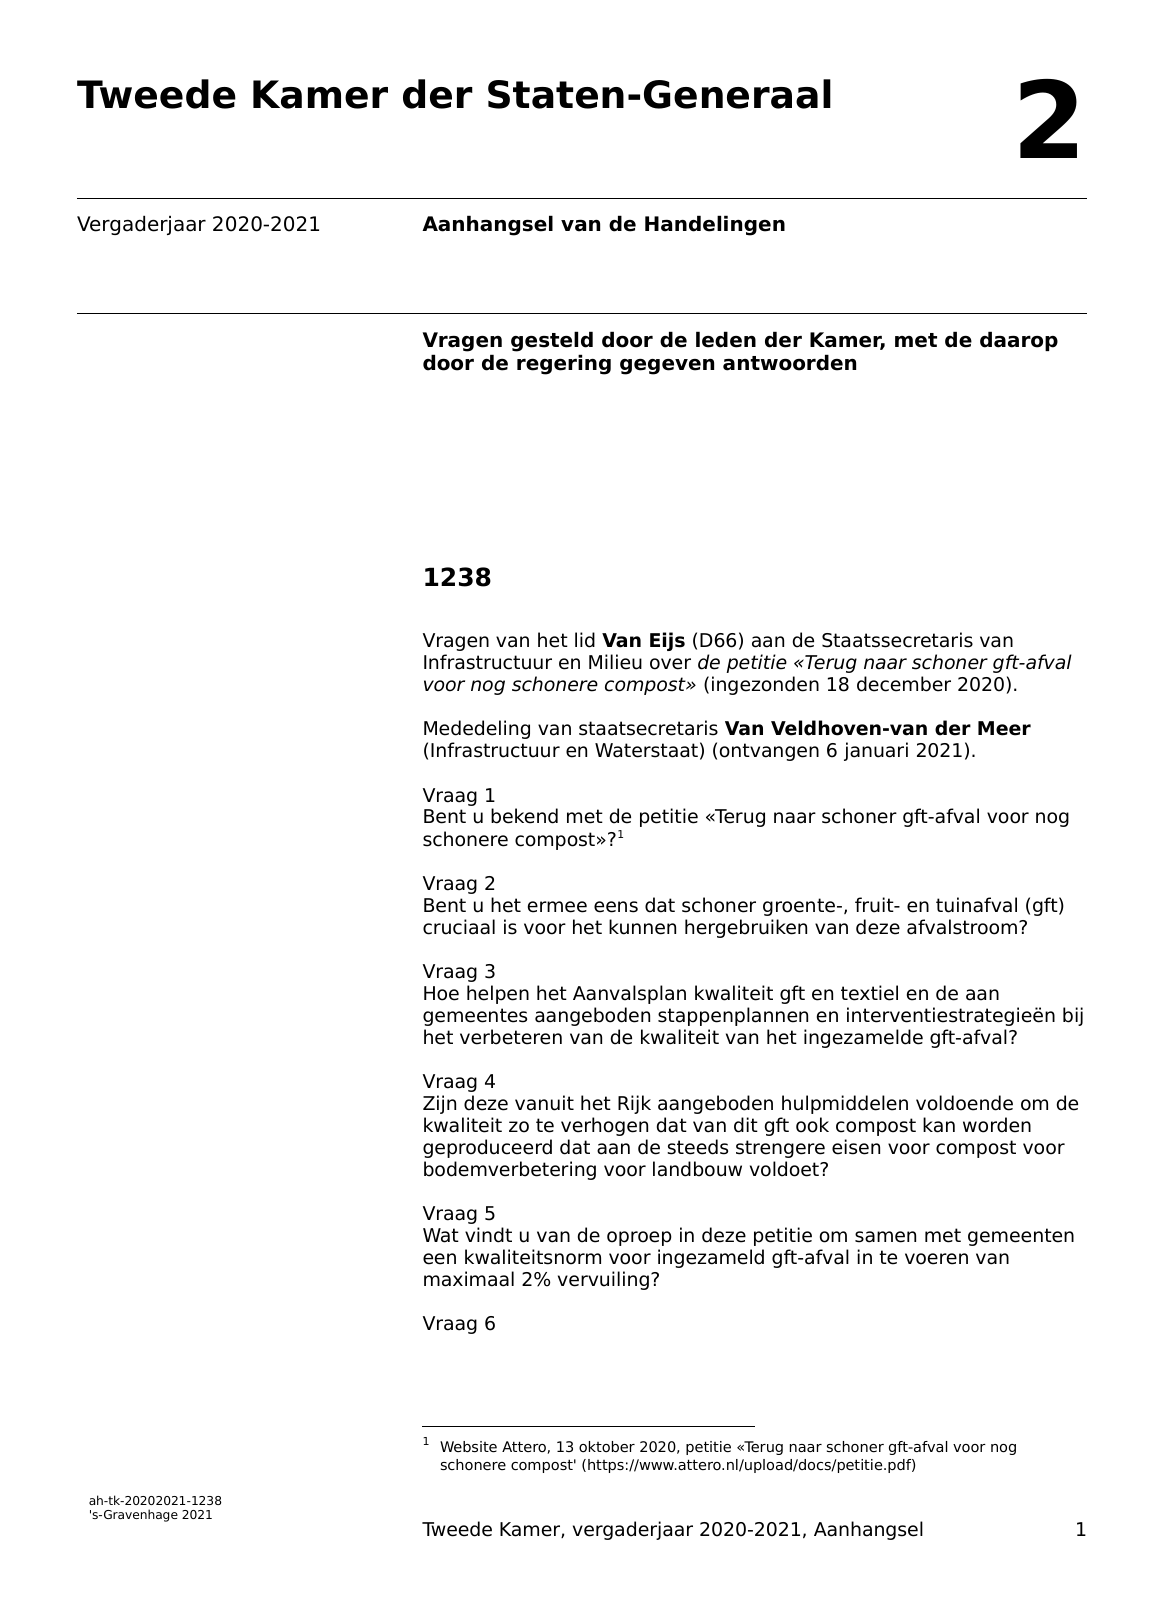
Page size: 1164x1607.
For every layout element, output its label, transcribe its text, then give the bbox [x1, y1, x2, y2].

text Zijn deze vanuit het Rijk aangeboden hulpmiddelen voldoende om de kwaliteit zo te verhogen dat van dit gft ook compost kan worden geproduceerd dat aan de steeds strengere eisen voor compost voor bodemverbetering voor landbouw voldoet? [422, 1093, 1087, 1181]
text Bent u het ermee eens dat schoner groen­te-, fruit- en tuin­af­val (gft) cruciaal is voor het kunnen hergebruiken van deze afvalstroom? [422, 894, 1087, 938]
table_cell Vragen gesteld door de leden der Kamer, met de daarop door de regering gegeven antwoorden [422, 314, 1087, 375]
text Vraag 6 [422, 1313, 1087, 1335]
text Vraag 3 [422, 961, 1087, 983]
text ah-tk-20202021-1238 [88, 1494, 323, 1508]
text 1238 [422, 563, 1087, 592]
table_cell [77, 314, 422, 375]
text Vraag 2 [422, 873, 1087, 894]
text Wat vindt u van de oproep in deze petitie om samen met gemeenten een kwaliteitsnorm voor ingezameld gft-afval in te voeren van maximaal 2% vervuiling? [422, 1225, 1087, 1291]
text Mededeling van staatsecretaris Van Veldhoven-van der Meer (Infrastructuur en Waterstaat) (ontvangen 6 januari 2021). [422, 718, 1087, 762]
text Bent u bekend met de petitie «Terug naar schoner gft-afval voor nog schonere compost»? [422, 806, 1087, 850]
text Vragen van het lid Van Eijs (D66) aan de Staatssecretaris van Infrastructuur en Milieu over de petitie «Terug naar schoner gft-afval voor nog schonere compost» (ingezonden 18 december 2020). [422, 630, 1087, 696]
text Website Attero, 13 oktober 2020, petitie «Terug naar schoner gft-afval voor nog schonere compost' (https://www.attero.nl/upload/docs/petitie.pdf) [422, 1435, 1087, 1474]
text Vraag 5 [422, 1203, 1087, 1225]
table_header 2 [886, 59, 1087, 198]
table_cell Vergaderjaar 2020-2021 [77, 199, 422, 313]
text Vraag 4 [422, 1071, 1087, 1093]
text 's-Gravenhage 2021 [88, 1508, 323, 1522]
text Vraag 1 [422, 784, 1087, 806]
text Hoe helpen het Aanvalsplan kwaliteit gft en textiel en de aan gemeentes aangeboden stappenplannen en interventiestrategieën bij het verbeteren van de kwaliteit van het ingezamelde gft-afval? [422, 983, 1087, 1049]
table_header Tweede Kamer der Staten-Generaal [77, 59, 886, 198]
table_cell Aanhangsel van de Handelingen [422, 199, 1087, 313]
